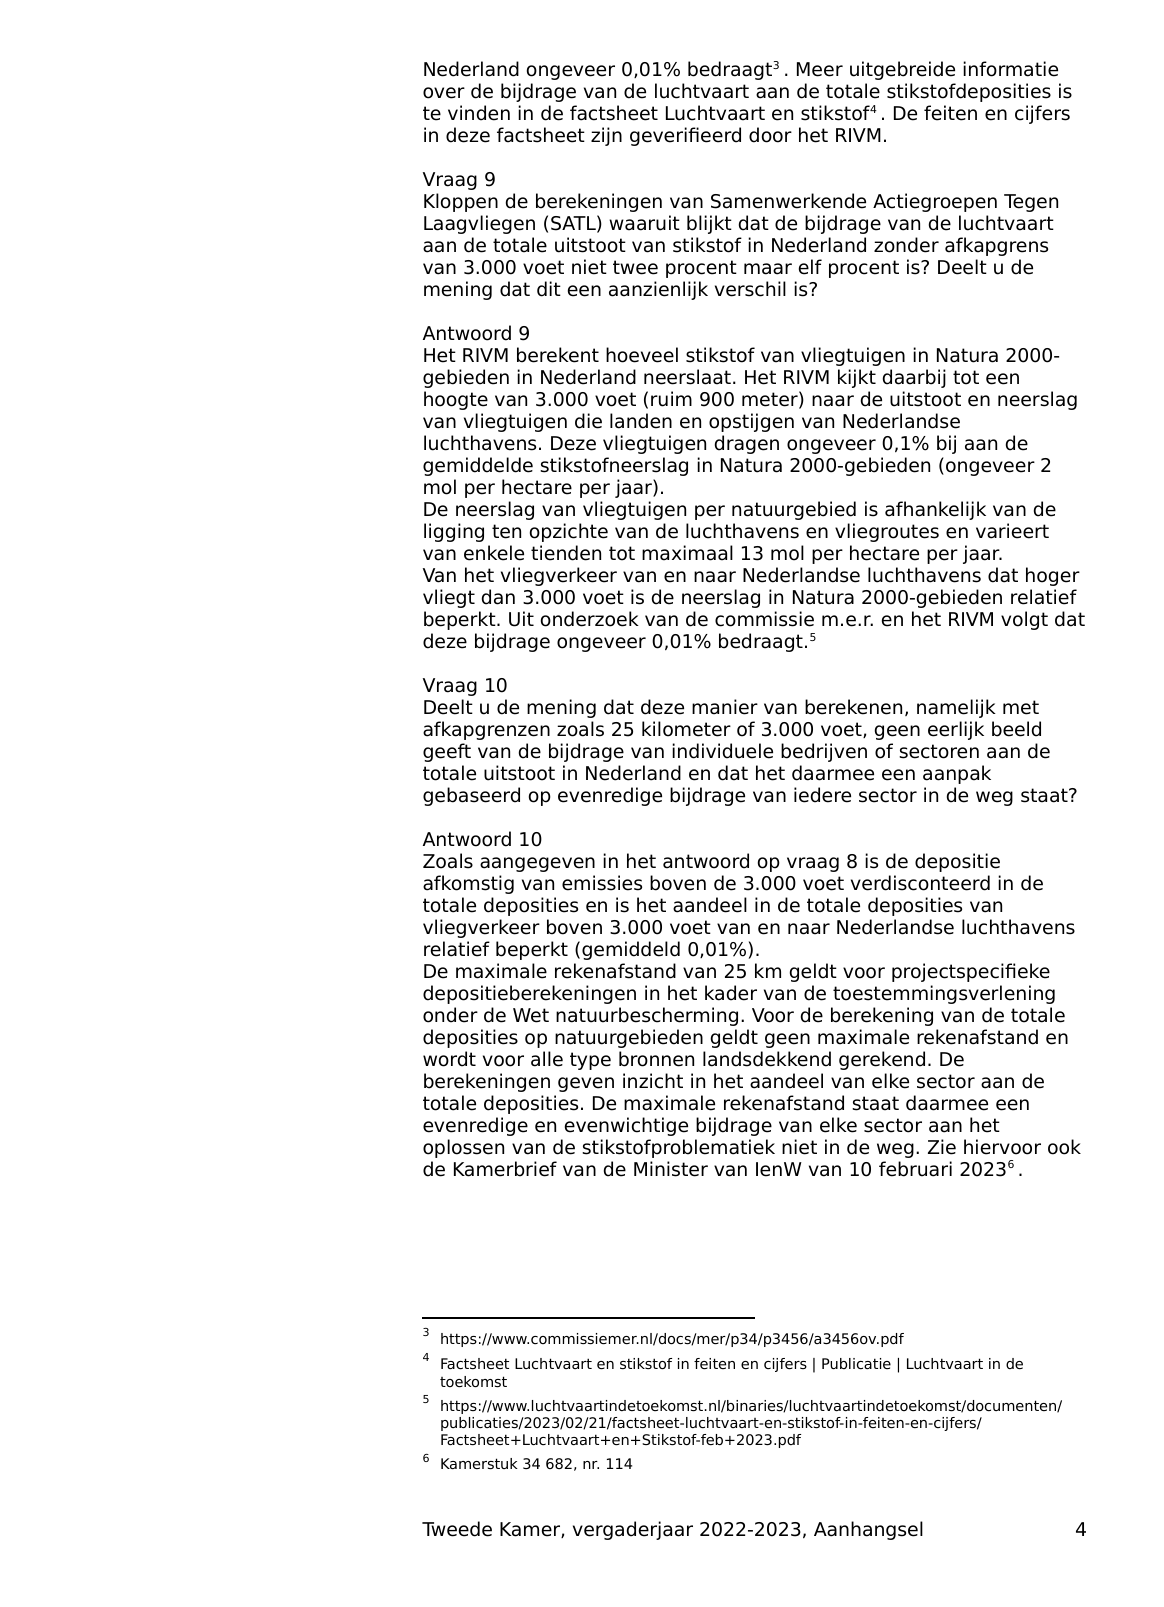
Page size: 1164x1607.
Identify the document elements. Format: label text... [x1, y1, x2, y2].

text Van het vliegverkeer van en naar Nederlandse luchthavens dat hoger vliegt dan 3.000 voet is de neerslag in Natura 2000-gebieden relatief beperkt. Uit onderzoek van de commissie m.e.r. en het RIVM volgt dat deze bijdrage ongeveer 0,01% bedraagt. [422, 565, 1087, 653]
text Antwoord 10 [422, 829, 1087, 851]
text Het RIVM berekent hoeveel stikstof van vliegtuigen in Natura 2000-gebieden in Nederland neerslaat. Het RIVM kijkt daarbij tot een hoogte van 3.000 voet (ruim 900 meter) naar de uitstoot en neerslag van vliegtuigen die landen en opstijgen van Nederlandse luchthavens. Deze vliegtuigen dragen ongeveer 0,1% bij aan de gemiddelde stikstofneerslag in Natura 2000-gebieden (ongeveer 2 mol per hectare per jaar). [422, 345, 1087, 499]
text Vraag 10 [422, 675, 1087, 697]
text Vraag 9 [422, 169, 1087, 191]
text https://www.commissiemer.nl/docs/mer/p34/p3456/a3456ov.pdf [422, 1327, 1087, 1349]
text De neerslag van vliegtuigen per natuurgebied is afhankelijk van de ligging ten opzichte van de luchthavens en vliegroutes en varieert van enkele tienden tot maximaal 13 mol per hectare per jaar. [422, 499, 1087, 565]
text Zoals aangegeven in het antwoord op vraag 8 is de depositie afkomstig van emissies boven de 3.000 voet verdisconteerd in de totale deposities en is het aandeel in de totale deposities van vliegverkeer boven 3.000 voet van en naar Nederlandse luchthavens relatief beperkt (gemiddeld 0,01%). [422, 851, 1087, 961]
text https://www.luchtvaartindetoekomst.nl/binaries/luchtvaartindetoekomst/documenten/publicaties/2023/02/21/factsheet-luchtvaart-en-stikstof-in-feiten-en-cijfers/Factsheet+Luchtvaart+en+Stikstof-feb+2023.pdf [422, 1393, 1087, 1449]
text Deelt u de mening dat deze manier van berekenen, namelijk met afkapgrenzen zoals 25 kilometer of 3.000 voet, geen eerlijk beeld geeft van de bijdrage van individuele bedrijven of sectoren aan de totale uitstoot in Nederland en dat het daarmee een aanpak gebaseerd op evenredige bijdrage van iedere sector in de weg staat? [422, 697, 1087, 807]
text Factsheet Luchtvaart en stikstof in feiten en cijfers | Publicatie | Luchtvaart in de toekomst [422, 1352, 1087, 1391]
text De maximale rekenafstand van 25 km geldt voor projectspecifieke depositieberekeningen in het kader van de toestemmingsverlening onder de Wet natuurbescherming. Voor de berekening van de totale deposities op natuurgebieden geldt geen maximale rekenafstand en wordt voor alle type bronnen landsdekkend gerekend. De berekeningen geven inzicht in het aandeel van elke sector aan de totale deposities. De maximale rekenafstand staat daarmee een evenredige en evenwichtige bijdrage van elke sector aan het oplossen van de stikstofproblematiek niet in de weg. Zie hiervoor ook de Kamerbrief van de Minister van IenW van 10 februari 2023. [422, 961, 1087, 1181]
text Nederland ongeveer 0,01% bedraagt. Meer uitgebreide informatie over de bijdrage van de luchtvaart aan de totale stikstofdeposities is te vinden in de factsheet Luchtvaart en stikstof. De feiten en cijfers in deze factsheet zijn geverifieerd door het RIVM. [422, 59, 1087, 147]
text Kloppen de berekeningen van Samenwerkende Actiegroepen Tegen Laagvliegen (SATL) waaruit blijkt dat de bijdrage van de luchtvaart aan de totale uitstoot van stikstof in Nederland zonder afkapgrens van 3.000 voet niet twee procent maar elf procent is? Deelt u de mening dat dit een aanzienlijk verschil is? [422, 191, 1087, 301]
text Kamerstuk 34 682, nr. 114 [422, 1452, 1087, 1474]
text Antwoord 9 [422, 323, 1087, 345]
